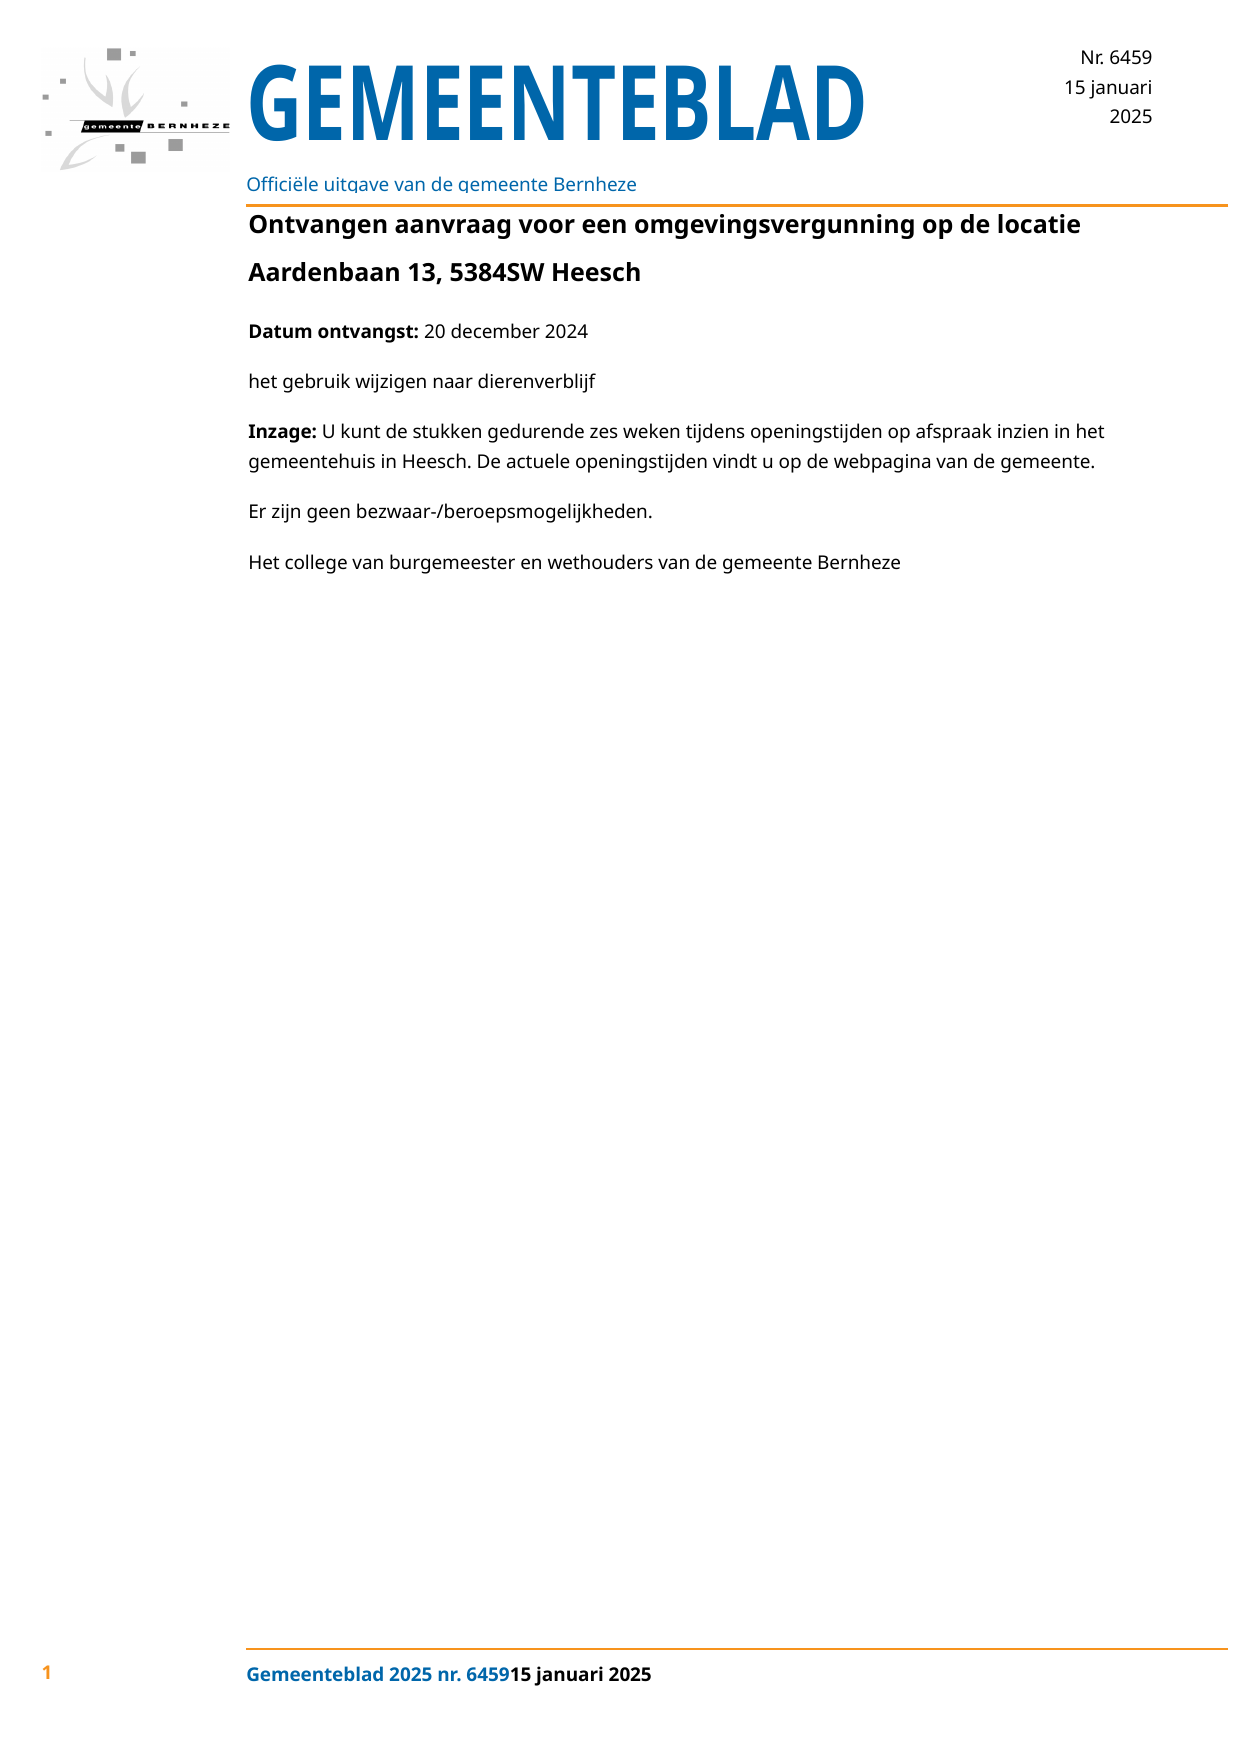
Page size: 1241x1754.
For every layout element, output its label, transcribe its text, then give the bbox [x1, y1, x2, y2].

text Ontvangen aanvraag voor een omgevingsvergunning op de locatie Aardenbaan 13, 5384SW Heesch [248, 207, 1152, 288]
text Datum ontvangst: 20 december 2024 [248, 318, 1152, 344]
text Er zijn geen bezwaar-/beroepsmogelijkheden. [248, 499, 1152, 524]
text het gebruik wijzigen naar dierenverblijf [248, 368, 1152, 394]
text Inzage: U kunt de stukken gedurende zes weken tijdens openingstijden op afspraak inzien in het gemeentehuis in Heesch. De actuele openingstijden vindt u op de webpagina van de gemeente. [248, 419, 1152, 474]
text Het college van burgemeester en wethouders van de gemeente Bernheze [248, 549, 1152, 575]
picture [41, 47, 231, 172]
